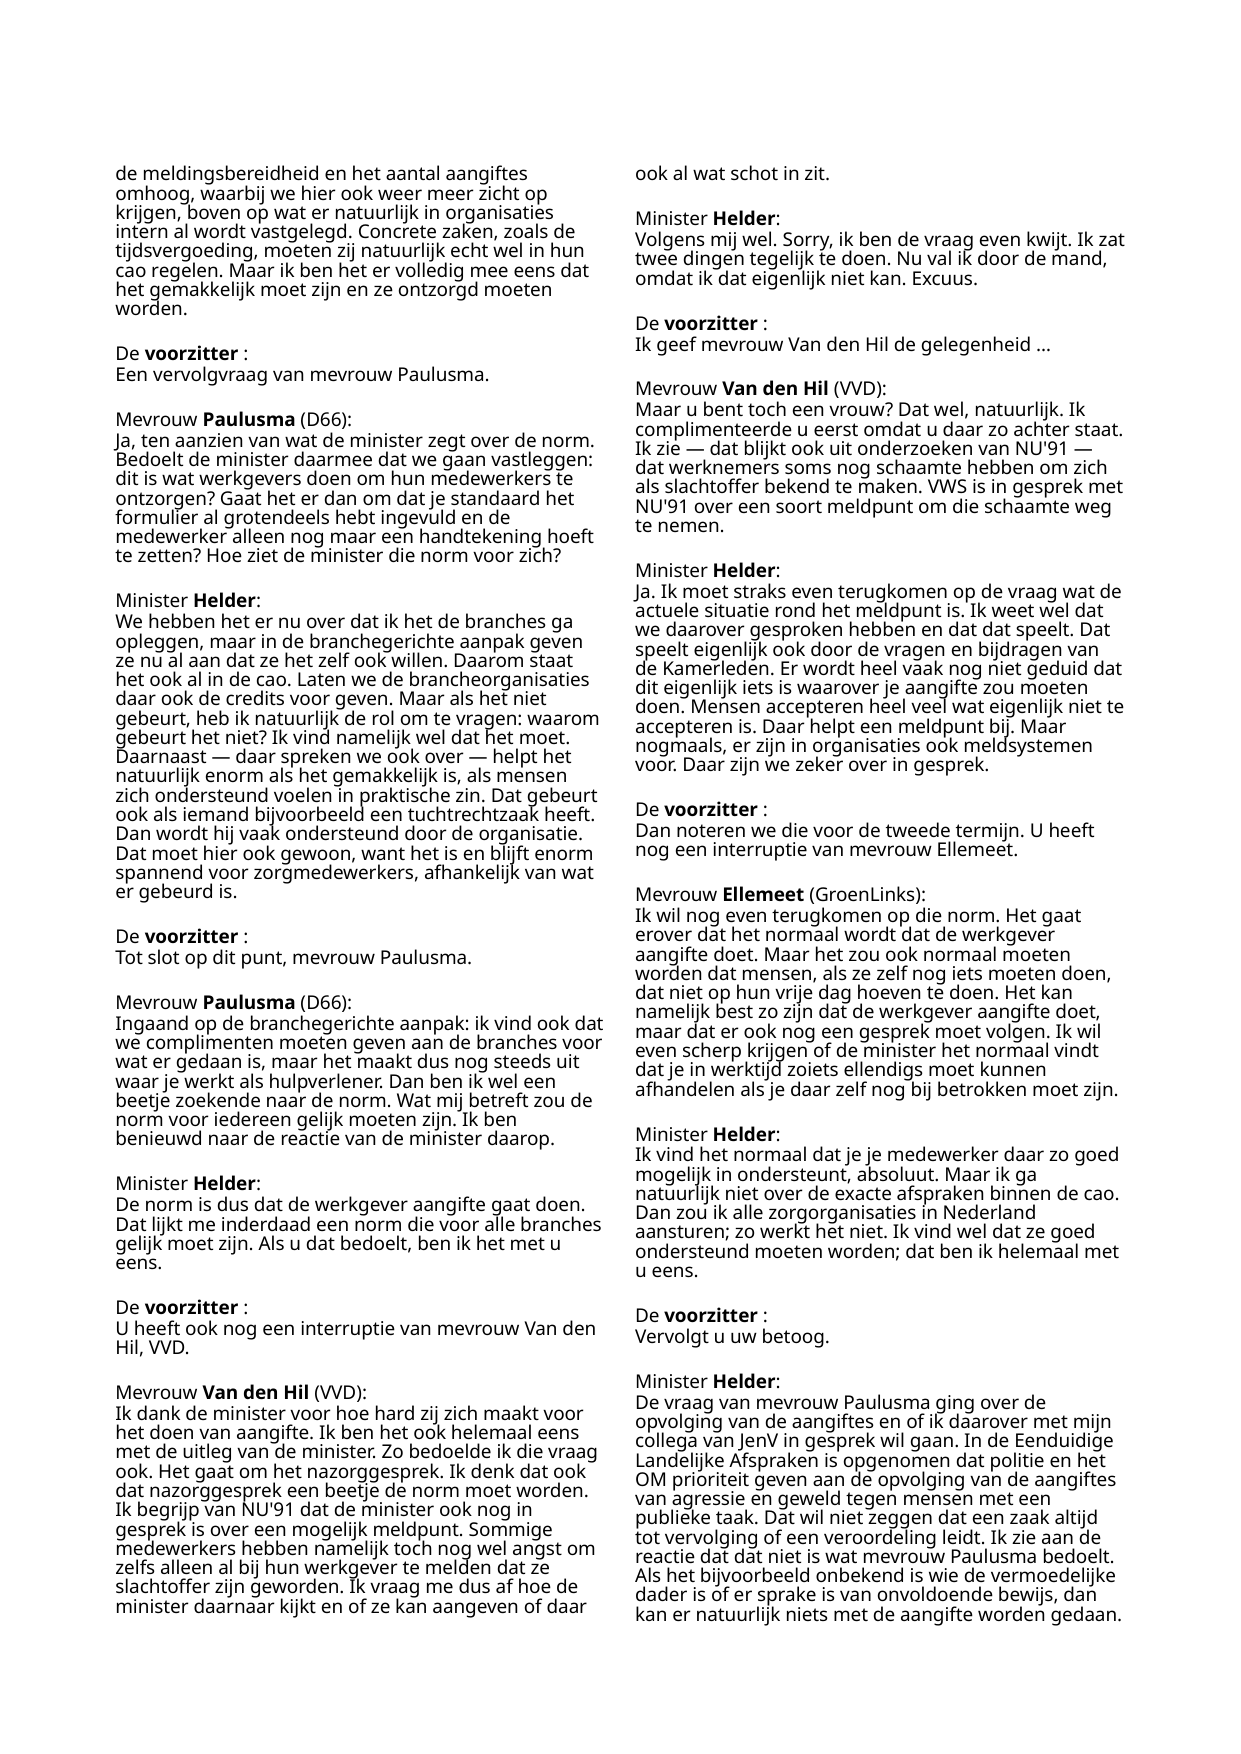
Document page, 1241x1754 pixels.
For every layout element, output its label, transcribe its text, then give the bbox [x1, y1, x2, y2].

text Ik dank de minister voor hoe hard zij zich maakt voor het doen van aangifte. Ik ben het ook helemaal eens met de uitleg van de minister. Zo bedoelde ik die vraag ook. Het gaat om het nazorggesprek. Ik denk dat ook dat nazorggesprek een beetje de norm moet worden. Ik begrijp van NU'91 dat de minister ook nog in gesprek is over een mogelijk meldpunt. Sommige medewerkers hebben namelijk toch nog wel angst om zelfs alleen al bij hun werkgever te melden dat ze slachtoffer zijn geworden. Ik vraag me dus af hoe de minister daarnaar kijkt en of ze kan aangeven of daar [115, 1405, 605, 1617]
text ook al wat schot in zit. [635, 165, 1125, 184]
text de meldingsbereidheid en het aantal aangiftes omhoog, waarbij we hier ook weer meer zicht op krijgen, boven op wat er natuurlijk in organisaties intern al wordt vastgelegd. Concrete zaken, zoals de tijdsvergoeding, moeten zij natuurlijk echt wel in hun cao regelen. Maar ik ben het er volledig mee eens dat het gemakkelijk moet zijn en ze ontzorgd moeten worden. [115, 165, 605, 319]
text Minister Helder: [115, 588, 605, 613]
text Minister Helder: [635, 205, 1125, 231]
text Mevrouw Van den Hil (VVD): [635, 376, 1125, 401]
text Een vervolgvraag van mevrouw Paulusma. [115, 366, 605, 385]
text Ja, ten aanzien van wat de minister zegt over de norm. Bedoelt de minister daarmee dat we gaan vastleggen: dit is wat werkgevers doen om hun medewerkers te ontzorgen? Gaat het er dan om dat je standaard het formulier al grotendeels hebt ingevuld en de medewerker alleen nog maar een handtekening hoeft te zetten? Hoe ziet de minister die norm voor zich? [115, 432, 605, 567]
text De voorzitter : [635, 310, 1125, 336]
text Ik geef mevrouw Van den Hil de gelegenheid … [635, 336, 1125, 355]
text De voorzitter : [635, 1302, 1125, 1328]
text De voorzitter : [115, 340, 605, 366]
text Ingaand op de branchegerichte aanpak: ik vind ook dat we complimenten moeten geven aan de branches voor wat er gedaan is, maar het maakt dus nog steeds uit waar je werkt als hulpverlener. Dan ben ik wel een beetje zoekende naar de norm. Wat mij betreft zou de norm voor iedereen gelijk moeten zijn. Ik ben benieuwd naar de reactie van de minister daarop. [115, 1015, 605, 1150]
text De voorzitter : [115, 923, 605, 949]
text Maar u bent toch een vrouw? Dat wel, natuurlijk. Ik complimenteerde u eerst omdat u daar zo achter staat. Ik zie — dat blijkt ook uit onderzoeken van NU'91 — dat werknemers soms nog schaamte hebben om zich als slachtoffer bekend te maken. VWS is in gesprek met NU'91 over een soort meldpunt om die schaamte weg te nemen. [635, 401, 1125, 536]
text Mevrouw Ellemeet (GroenLinks): [635, 881, 1125, 907]
text Minister Helder: [115, 1171, 605, 1196]
text De voorzitter : [635, 796, 1125, 822]
text U heeft ook nog een interruptie van mevrouw Van den Hil, VVD. [115, 1320, 605, 1358]
text Tot slot op dit punt, mevrouw Paulusma. [115, 949, 605, 968]
text Mevrouw Paulusma (D66): [115, 989, 605, 1015]
text Minister Helder: [635, 1368, 1125, 1394]
text We hebben het er nu over dat ik het de branches ga opleggen, maar in de branchegerichte aanpak geven ze nu al aan dat ze het zelf ook willen. Daarom staat het ook al in de cao. Laten we de brancheorganisaties daar ook de credits voor geven. Maar als het niet gebeurt, heb ik natuurlijk de rol om te vragen: waarom gebeurt het niet? Ik vind namelijk wel dat het moet. Daarnaast — daar spreken we ook over — helpt het natuurlijk enorm als het gemakkelijk is, als mensen zich ondersteund voelen in praktische zin. Dat gebeurt ook als iemand bijvoorbeeld een tuchtrechtzaak heeft. Dan wordt hij vaak ondersteund door de organisatie. Dat moet hier ook gewoon, want het is en blijft enorm spannend voor zorgmedewerkers, afhankelijk van wat er gebeurd is. [115, 613, 605, 902]
text Ik vind het normaal dat je je medewerker daar zo goed mogelijk in ondersteunt, absoluut. Maar ik ga natuurlijk niet over de exacte afspraken binnen de cao. Dan zou ik alle zorgorganisaties in Nederland aansturen; zo werkt het niet. Ik vind wel dat ze goed ondersteund moeten worden; dat ben ik helemaal met u eens. [635, 1146, 1125, 1281]
text Dan noteren we die voor de tweede termijn. U heeft nog een interruptie van mevrouw Ellemeet. [635, 822, 1125, 861]
text Ik wil nog even terugkomen op die norm. Het gaat erover dat het normaal wordt dat de werkgever aangifte doet. Maar het zou ook normaal moeten worden dat mensen, als ze zelf nog iets moeten doen, dat niet op hun vrije dag hoeven te doen. Het kan namelijk best zo zijn dat de werkgever aangifte doet, maar dat er ook nog een gesprek moet volgen. Ik wil even scherp krijgen of de minister het normaal vindt dat je in werktijd zoiets ellendigs moet kunnen afhandelen als je daar zelf nog bij betrokken moet zijn. [635, 907, 1125, 1100]
text Volgens mij wel. Sorry, ik ben de vraag even kwijt. Ik zat twee dingen tegelijk te doen. Nu val ik door de mand, omdat ik dat eigenlijk niet kan. Excuus. [635, 231, 1125, 289]
text Vervolgt u uw betoog. [635, 1328, 1125, 1347]
text Mevrouw Van den Hil (VVD): [115, 1379, 605, 1405]
text Ja. Ik moet straks even terugkomen op de vraag wat de actuele situatie rond het meldpunt is. Ik weet wel dat we daarover gesproken hebben en dat dat speelt. Dat speelt eigenlijk ook door de vragen en bijdragen van de Kamerleden. Er wordt heel vaak nog niet geduid dat dit eigenlijk iets is waarover je aangifte zou moeten doen. Mensen accepteren heel veel wat eigenlijk niet te accepteren is. Daar helpt een meldpunt bij. Maar nogmaals, er zijn in organisaties ook meldsystemen voor. Daar zijn we zeker over in gesprek. [635, 583, 1125, 776]
text Mevrouw Paulusma (D66): [115, 406, 605, 432]
text De vraag van mevrouw Paulusma ging over de opvolging van de aangiftes en of ik daarover met mijn collega van JenV in gesprek wil gaan. In de Eenduidige Landelijke Afspraken is opgenomen dat politie en het OM prioriteit geven aan de opvolging van de aangiftes van agressie en geweld tegen mensen met een publieke taak. Dat wil niet zeggen dat een zaak altijd tot vervolging of een veroordeling leidt. Ik zie aan de reactie dat dat niet is wat mevrouw Paulusma bedoelt. Als het bijvoorbeeld onbekend is wie de vermoedelijke dader is of er sprake is van onvoldoende bewijs, dan kan er natuurlijk niets met de aangifte worden gedaan. [635, 1394, 1125, 1625]
text Minister Helder: [635, 1121, 1125, 1146]
text De voorzitter : [115, 1294, 605, 1320]
text De norm is dus dat de werkgever aangifte gaat doen. Dat lijkt me inderdaad een norm die voor alle branches gelijk moet zijn. Als u dat bedoelt, ben ik het met u eens. [115, 1196, 605, 1273]
text Minister Helder: [635, 557, 1125, 583]
